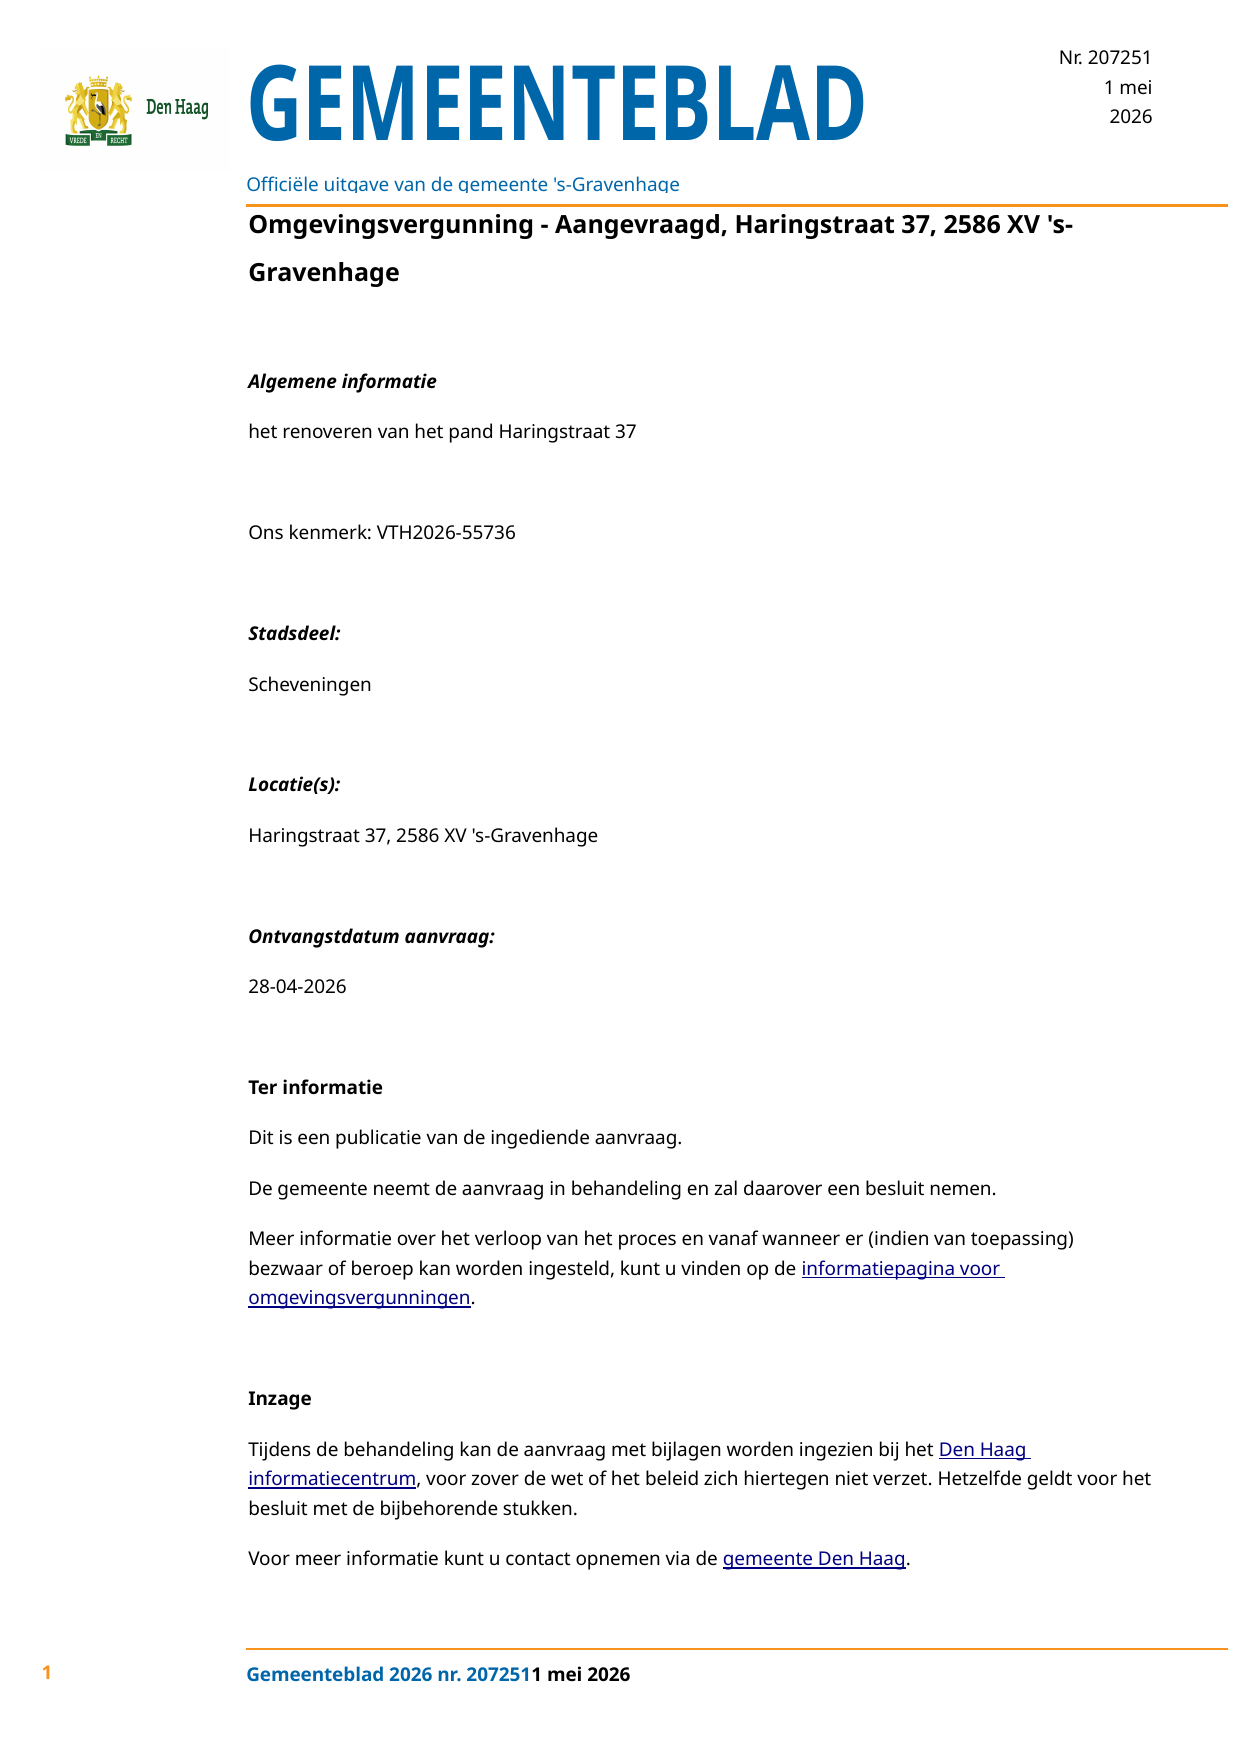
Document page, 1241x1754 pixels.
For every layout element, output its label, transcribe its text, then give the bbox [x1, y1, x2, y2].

text het renoveren van het pand Haringstraat 37 [248, 419, 1152, 444]
text Meer informatie over het verloop van het proces en vanaf wanneer er (indien van toepassing) bezwaar of beroep kan worden ingesteld, kunt u vinden op de informatiepagina voor omgevingsvergunningen. [248, 1225, 1152, 1310]
text Ons kenmerk: VTH2026-55736 [248, 519, 1152, 545]
text Ontvangstdatum aanvraag: [248, 923, 1152, 949]
text Ter informatie [248, 1074, 1152, 1100]
text Inzage [248, 1385, 1152, 1411]
text 28-04-2026 [248, 973, 1152, 999]
text Algemene informatie [248, 368, 1152, 394]
text De gemeente neemt de aanvraag in behandeling en zal daarover een besluit nemen. [248, 1175, 1152, 1201]
text Dit is een publicatie van de ingediende aanvraag. [248, 1124, 1152, 1150]
text Locatie(s): [248, 772, 1152, 797]
text Stadsdeel: [248, 620, 1152, 646]
text Scheveningen [248, 671, 1152, 697]
text Voor meer informatie kunt u contact opnemen via de gemeente Den Haag. [248, 1545, 1152, 1571]
picture [41, 47, 231, 172]
text Haringstraat 37, 2586 XV 's-Gravenhage [248, 822, 1152, 848]
text Omgevingsvergunning - Aangevraagd, Haringstraat 37, 2586 XV 's-Gravenhage [248, 207, 1152, 288]
text Tijdens de behandeling kan de aanvraag met bijlagen worden ingezien bij het Den Haag informatiecentrum, voor zover de wet of het beleid zich hiertegen niet verzet. Hetzelfde geldt voor het besluit met de bijbehorende stukken. [248, 1436, 1152, 1521]
